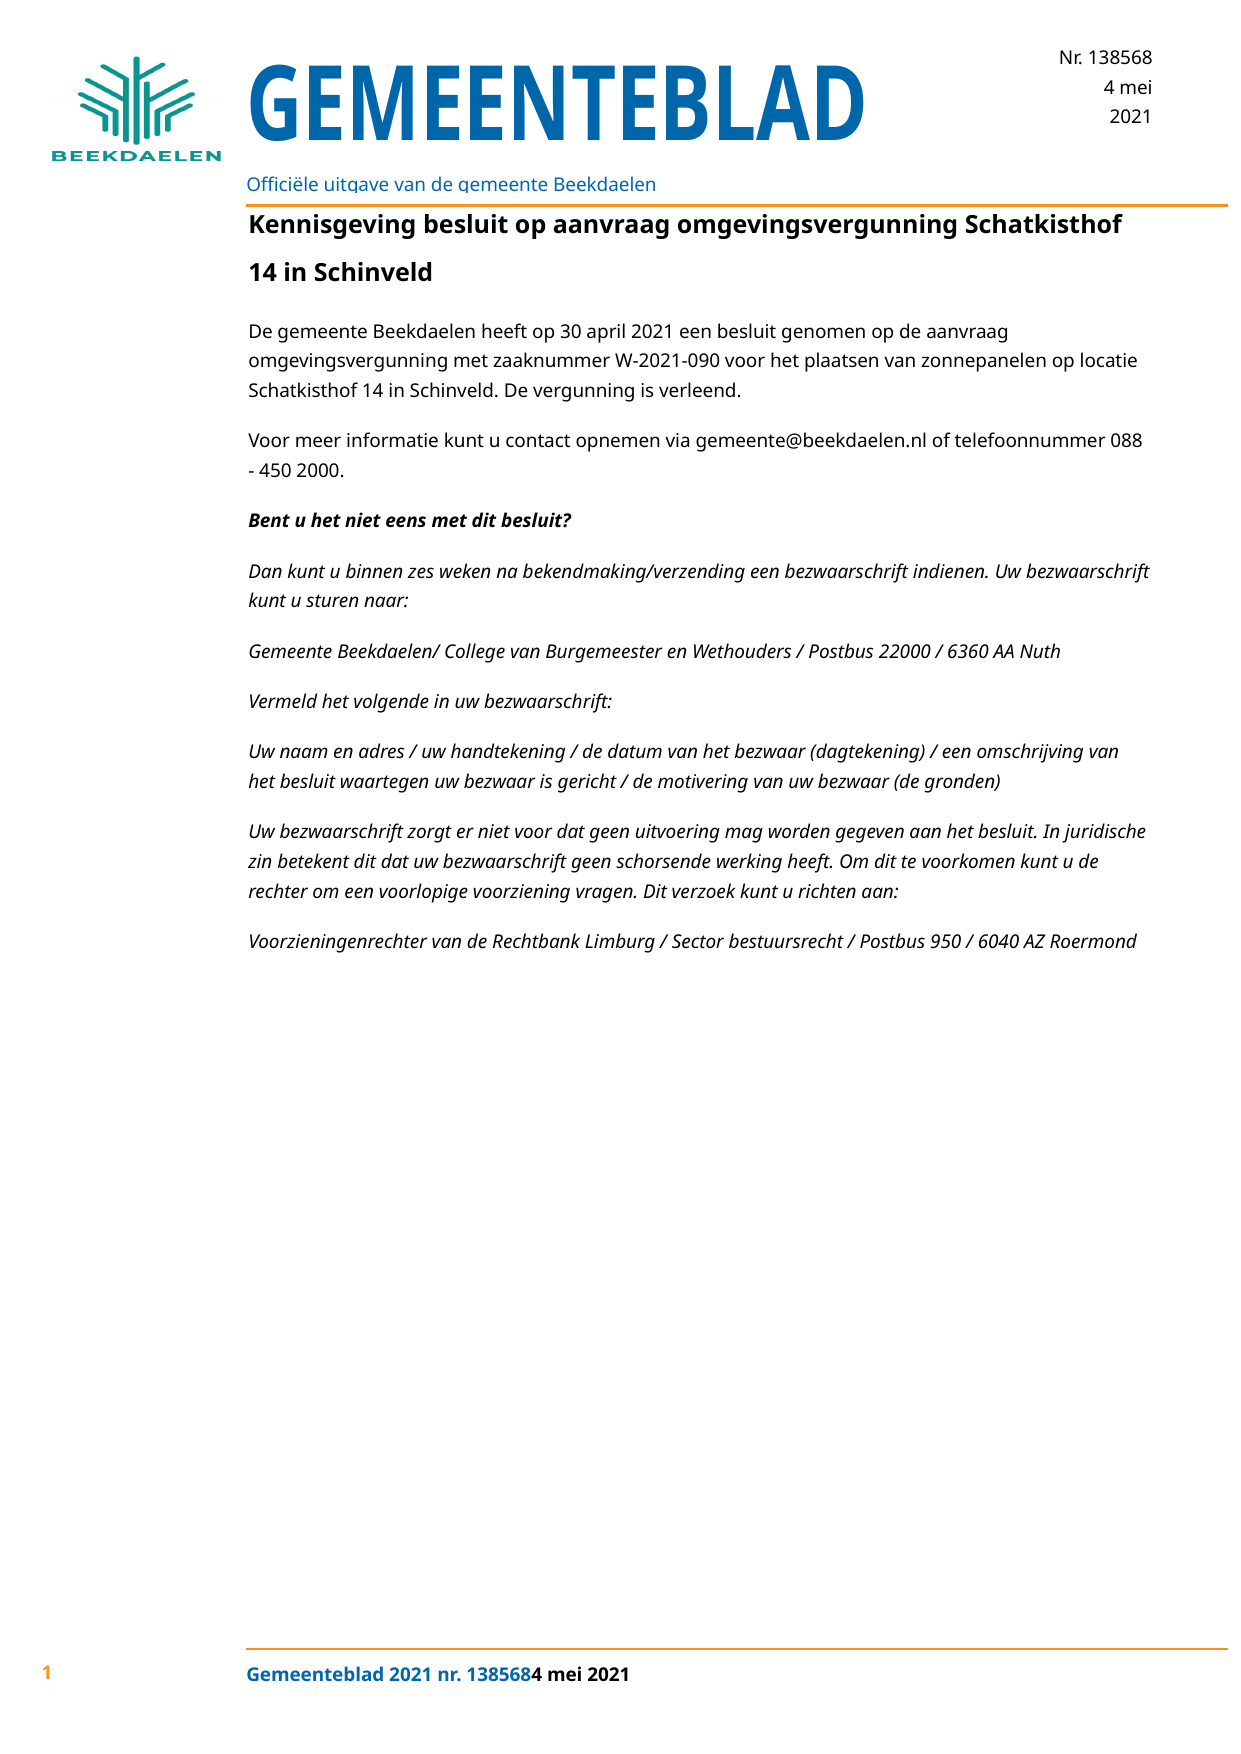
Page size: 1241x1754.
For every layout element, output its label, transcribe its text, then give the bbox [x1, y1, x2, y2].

text Vermeld het volgende in uw bezwaarschrift: [248, 688, 1152, 714]
picture [41, 47, 231, 172]
text Voorzieningenrechter van de Rechtbank Limburg / Sector bestuursrecht / Postbus 950 / 6040 AZ Roermond [248, 928, 1152, 954]
text Gemeente Beekdaelen/ College van Burgemeester en Wethouders / Postbus 22000 / 6360 AA Nuth [248, 638, 1152, 664]
text Uw bezwaarschrift zorgt er niet voor dat geen uitvoering mag worden gegeven aan het besluit. In juridische zin betekent dit dat uw bezwaarschrift geen schorsende werking heeft. Om dit te voorkomen kunt u de rechter om een voorlopige voorziening vragen. Dit verzoek kunt u richten aan: [248, 819, 1152, 904]
text Kennisgeving besluit op aanvraag omgevingsvergunning Schatkisthof 14 in Schinveld [248, 207, 1152, 288]
text Uw naam en adres / uw handtekening / de datum van het bezwaar (dagtekening) / een omschrijving van het besluit waartegen uw bezwaar is gericht / de motivering van uw bezwaar (de gronden) [248, 739, 1152, 794]
text Dan kunt u binnen zes weken na bekendmaking/verzending een bezwaarschrift indienen. Uw bezwaarschrift kunt u sturen naar: [248, 558, 1152, 613]
text Voor meer informatie kunt u contact opnemen via gemeente@beekdaelen.nl of telefoonnummer 088 - 450 2000. [248, 427, 1152, 483]
text De gemeente Beekdaelen heeft op 30 april 2021 een besluit genomen op de aanvraag omgevingsvergunning met zaaknummer W-2021-090 voor het plaatsen van zonnepanelen op locatie Schatkisthof 14 in Schinveld. De vergunning is verleend. [248, 318, 1152, 403]
text Bent u het niet eens met dit besluit? [248, 507, 1152, 533]
